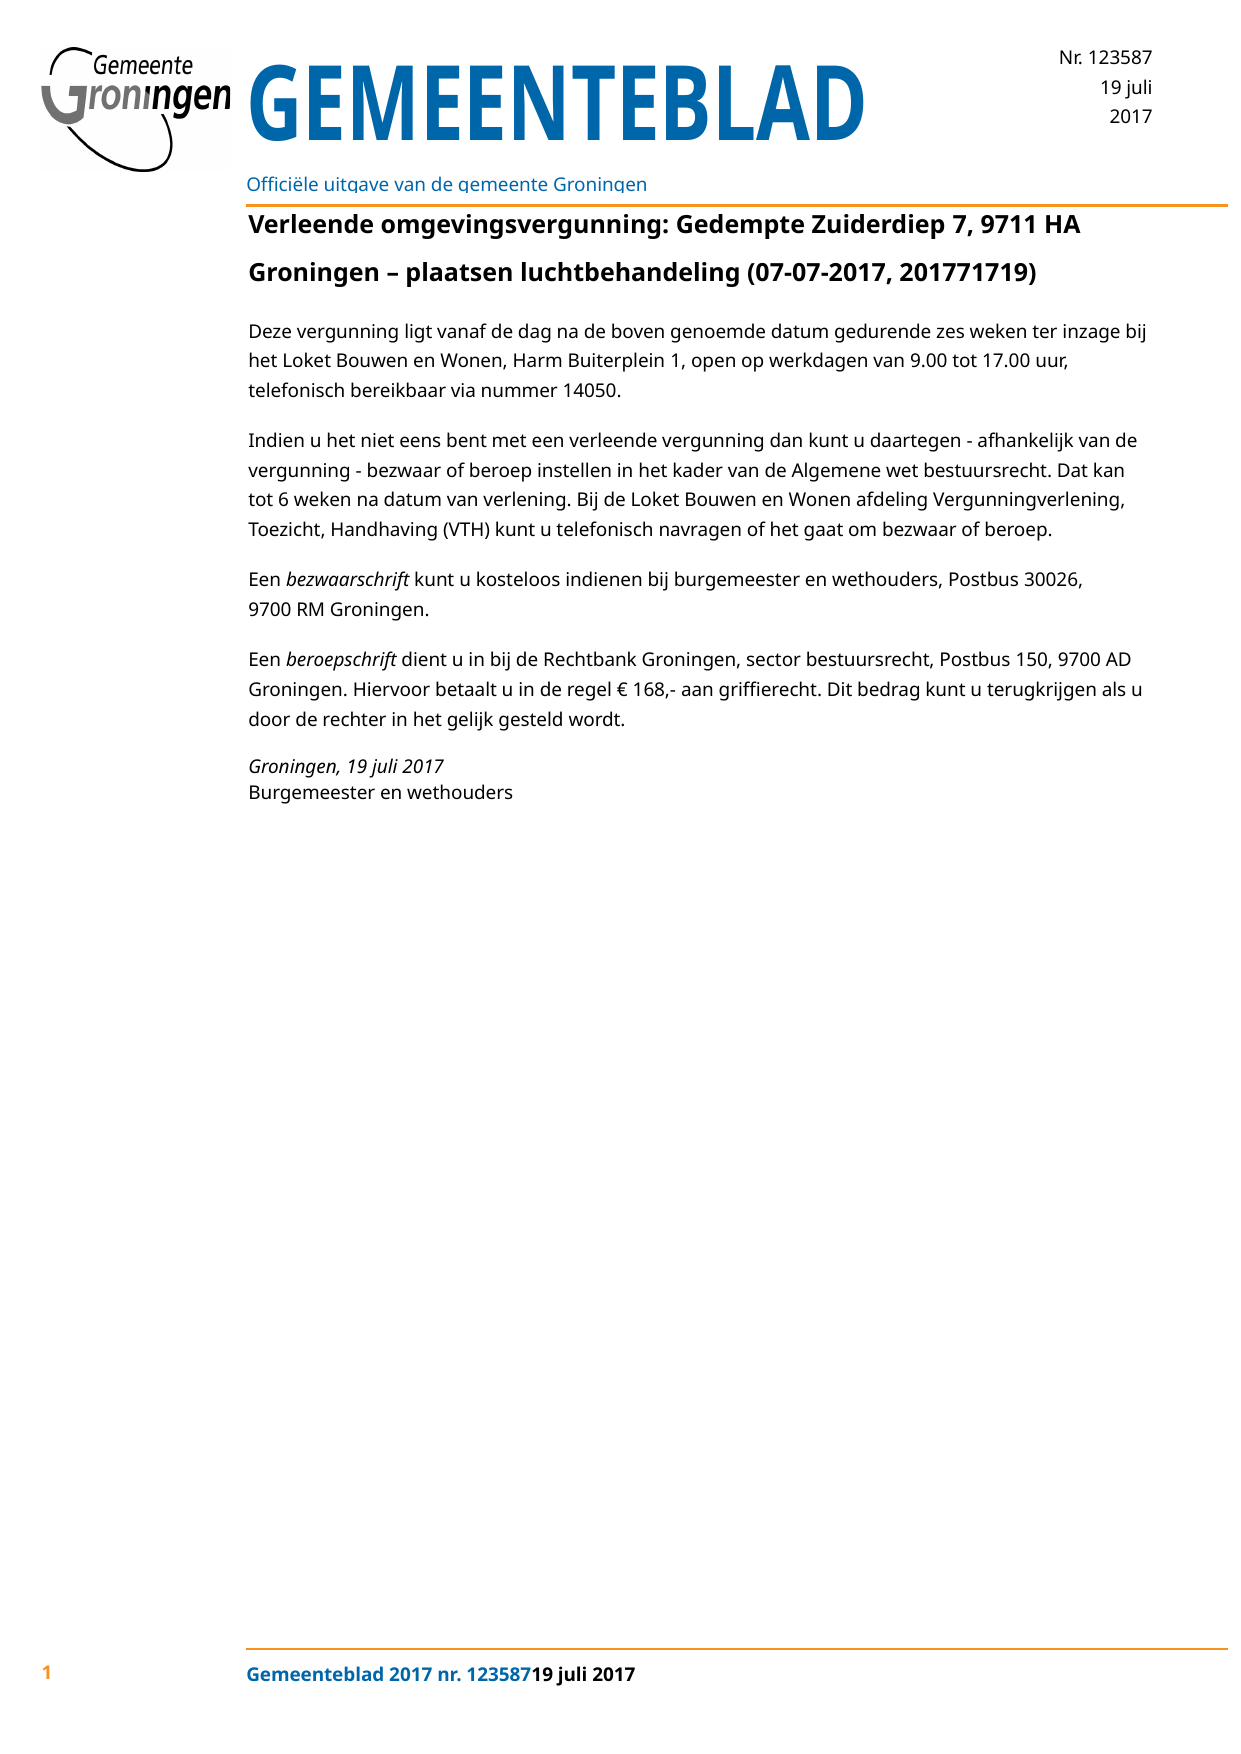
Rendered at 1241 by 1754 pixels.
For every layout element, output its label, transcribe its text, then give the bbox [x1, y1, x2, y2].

text Burgemeester en wethouders [248, 779, 1152, 805]
text Deze vergunning ligt vanaf de dag na de boven genoemde datum gedurende zes weken ter inzage bij het Loket Bouwen en Wonen, Harm Buiterplein 1, open op werkdagen van 9.00 tot 17.00 uur, telefonisch bereikbaar via nummer 14050. [248, 318, 1152, 403]
picture [41, 47, 231, 172]
text Groningen, 19 juli 2017 [248, 754, 1152, 779]
text Een bezwaarschrift kunt u kosteloos indienen bij burgemeester en wethouders, Postbus 30026, 9700 RM Groningen. [248, 567, 1152, 622]
text Verleende omgevingsvergunning: Gedempte Zuiderdiep 7, 9711 HA Groningen – plaatsen luchtbehandeling (07-07-2017, 201771719) [248, 207, 1152, 288]
text Indien u het niet eens bent met een verleende vergunning dan kunt u daartegen - afhankelijk van de vergunning - bezwaar of beroep instellen in het kader van de Algemene wet bestuursrecht. Dat kan tot 6 weken na datum van verlening. Bij de Loket Bouwen en Wonen afdeling Vergunningverlening, Toezicht, Handhaving (VTH) kunt u telefonisch navragen of het gaat om bezwaar of beroep. [248, 427, 1152, 542]
text Een beroepschrift dient u in bij de Rechtbank Groningen, sector bestuursrecht, Postbus 150, 9700 AD Groningen. Hiervoor betaalt u in de regel € 168,- aan griffierecht. Dit bedrag kunt u terugkrijgen als u door de rechter in het gelijk gesteld wordt. [248, 647, 1152, 732]
